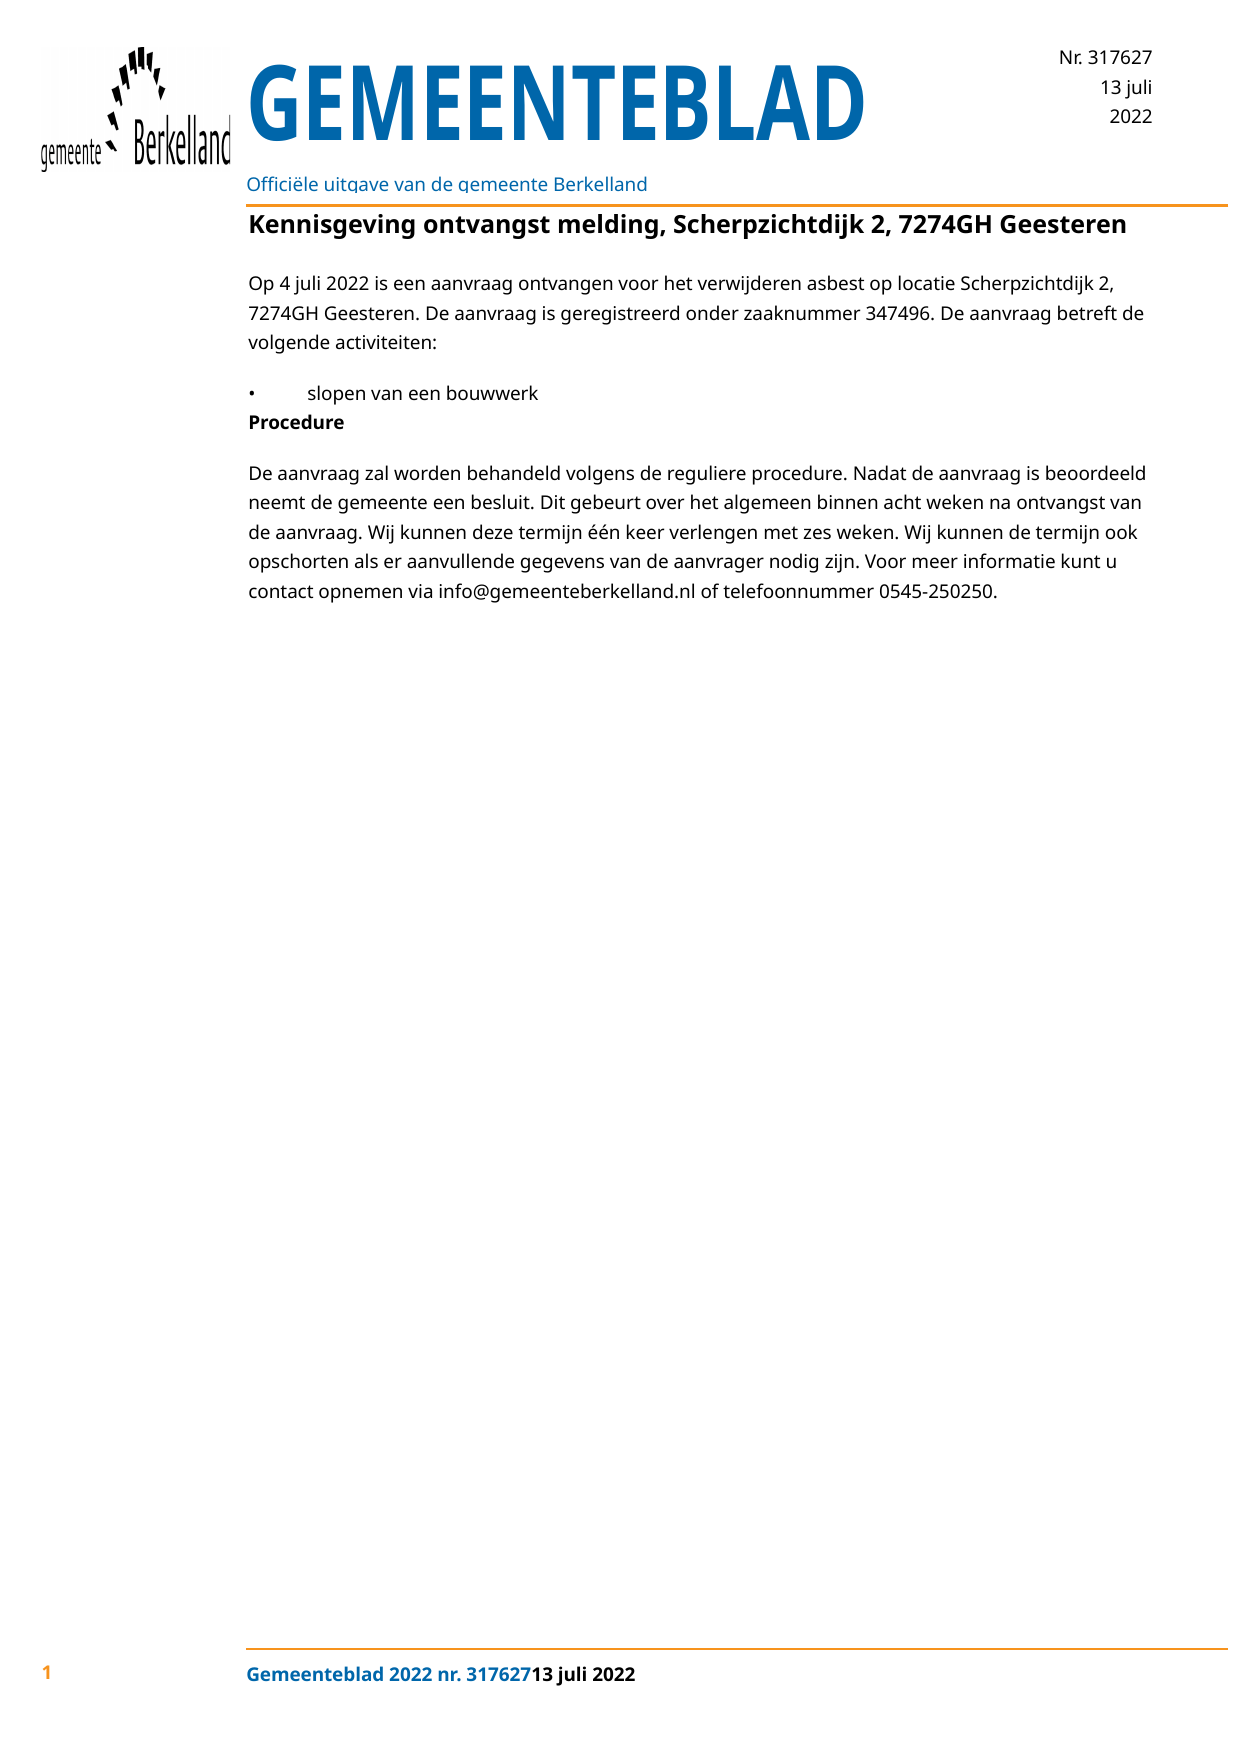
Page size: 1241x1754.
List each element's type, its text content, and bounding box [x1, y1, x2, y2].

picture [41, 47, 231, 172]
text De aanvraag zal worden behandeld volgens de reguliere procedure. Nadat de aanvraag is beoordeeld neemt de gemeente een besluit. Dit gebeurt over het algemeen binnen acht weken na ontvangst van de aanvraag. Wij kunnen deze termijn één keer verlengen met zes weken. Wij kunnen de termijn ook opschorten als er aanvullende gegevens van de aanvrager nodig zijn. Voor meer informatie kunt u contact opnemen via info@gemeenteberkelland.nl of telefoonnummer 0545-250250. [248, 460, 1152, 604]
list slopen van een bouwwerk [248, 380, 1152, 406]
text Op 4 juli 2022 is een aanvraag ontvangen voor het verwijderen asbest op locatie Scherpzichtdijk 2, 7274GH Geesteren. De aanvraag is geregistreerd onder zaaknummer 347496. De aanvraag betreft de volgende activiteiten: [248, 270, 1152, 355]
text Procedure [248, 409, 1152, 435]
text Kennisgeving ontvangst melding, Scherpzichtdijk 2, 7274GH Geesteren [248, 207, 1152, 241]
